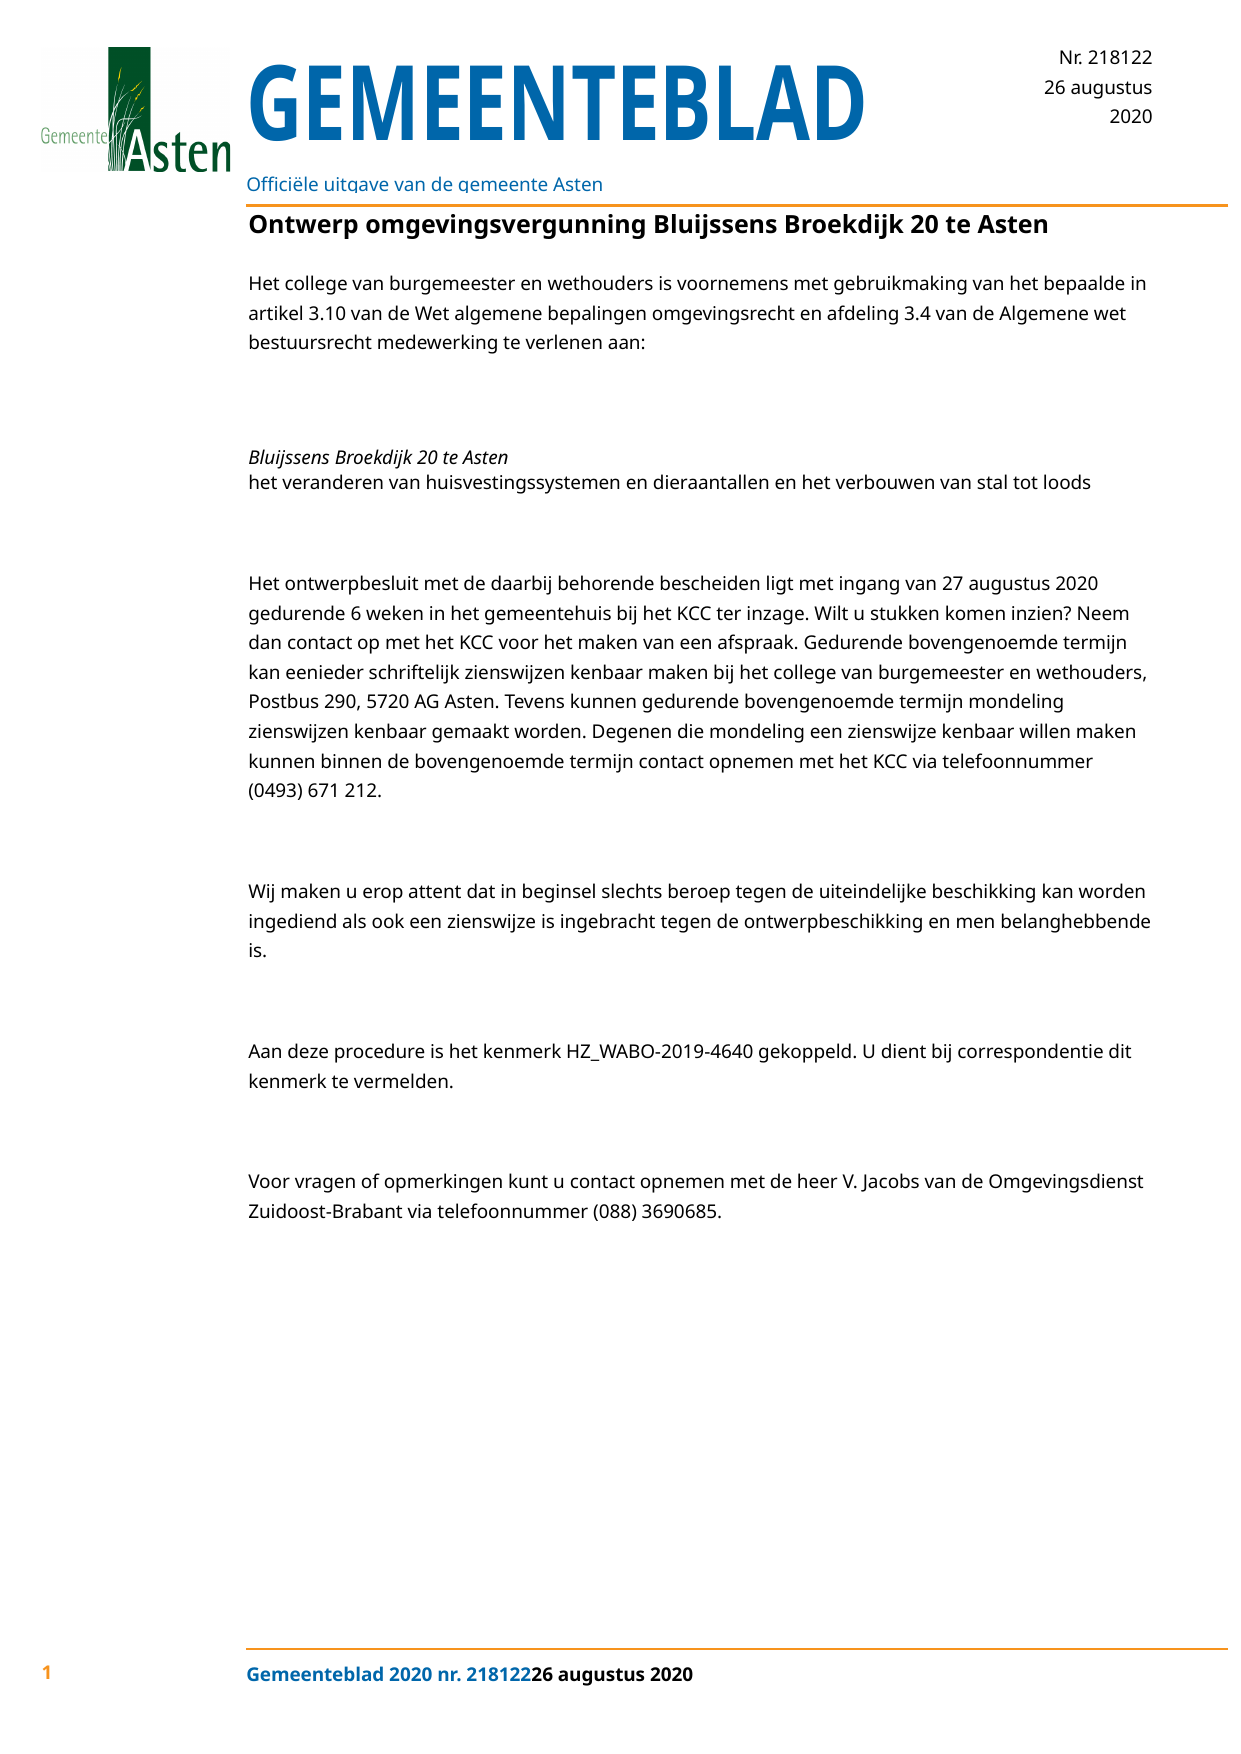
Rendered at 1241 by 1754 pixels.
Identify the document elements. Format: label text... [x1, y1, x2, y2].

picture [41, 47, 231, 172]
text het veranderen van huisvestingssystemen en dieraantallen en het verbouwen van stal tot loods [248, 469, 1152, 495]
text Ontwerp omgevingsvergunning Bluijssens Broekdijk 20 te Asten [248, 207, 1152, 241]
text Aan deze procedure is het kenmerk HZ_WABO-2019-4640 gekoppeld. U dient bij correspondentie dit kenmerk te vermelden. [248, 1038, 1152, 1094]
text Wij maken u erop attent dat in beginsel slechts beroep tegen de uiteindelijke beschikking kan worden ingediend als ook een zienswijze is ingebracht tegen de ontwerpbeschikking en men belanghebbende is. [248, 878, 1152, 963]
text Het college van burgemeester en wethouders is voornemens met gebruikmaking van het bepaalde in artikel 3.10 van de Wet algemene bepalingen omgevingsrecht en afdeling 3.4 van de Algemene wet bestuursrecht medewerking te verlenen aan: [248, 270, 1152, 355]
text Bluijssens Broekdijk 20 te Asten [248, 444, 1152, 469]
text Het ontwerpbesluit met de daarbij behorende bescheiden ligt met ingang van 27 augustus 2020 gedurende 6 weken in het gemeentehuis bij het KCC ter inzage. Wilt u stukken komen inzien? Neem dan contact op met het KCC voor het maken van een afspraak. Gedurende bovengenoemde termijn kan eenieder schriftelijk zienswijzen kenbaar maken bij het college van burgemeester en wethouders, Postbus 290, 5720 AG Asten. Tevens kunnen gedurende bovengenoemde termijn mondeling zienswijzen kenbaar gemaakt worden. Degenen die mondeling een zienswijze kenbaar willen maken kunnen binnen de bovengenoemde termijn contact opnemen met het KCC via telefoonnummer (0493) 671 212. [248, 570, 1152, 803]
text Voor vragen of opmerkingen kunt u contact opnemen met de heer V. Jacobs van de Omgevingsdienst Zuidoost-Brabant via telefoonnummer (088) 3690685. [248, 1169, 1152, 1224]
